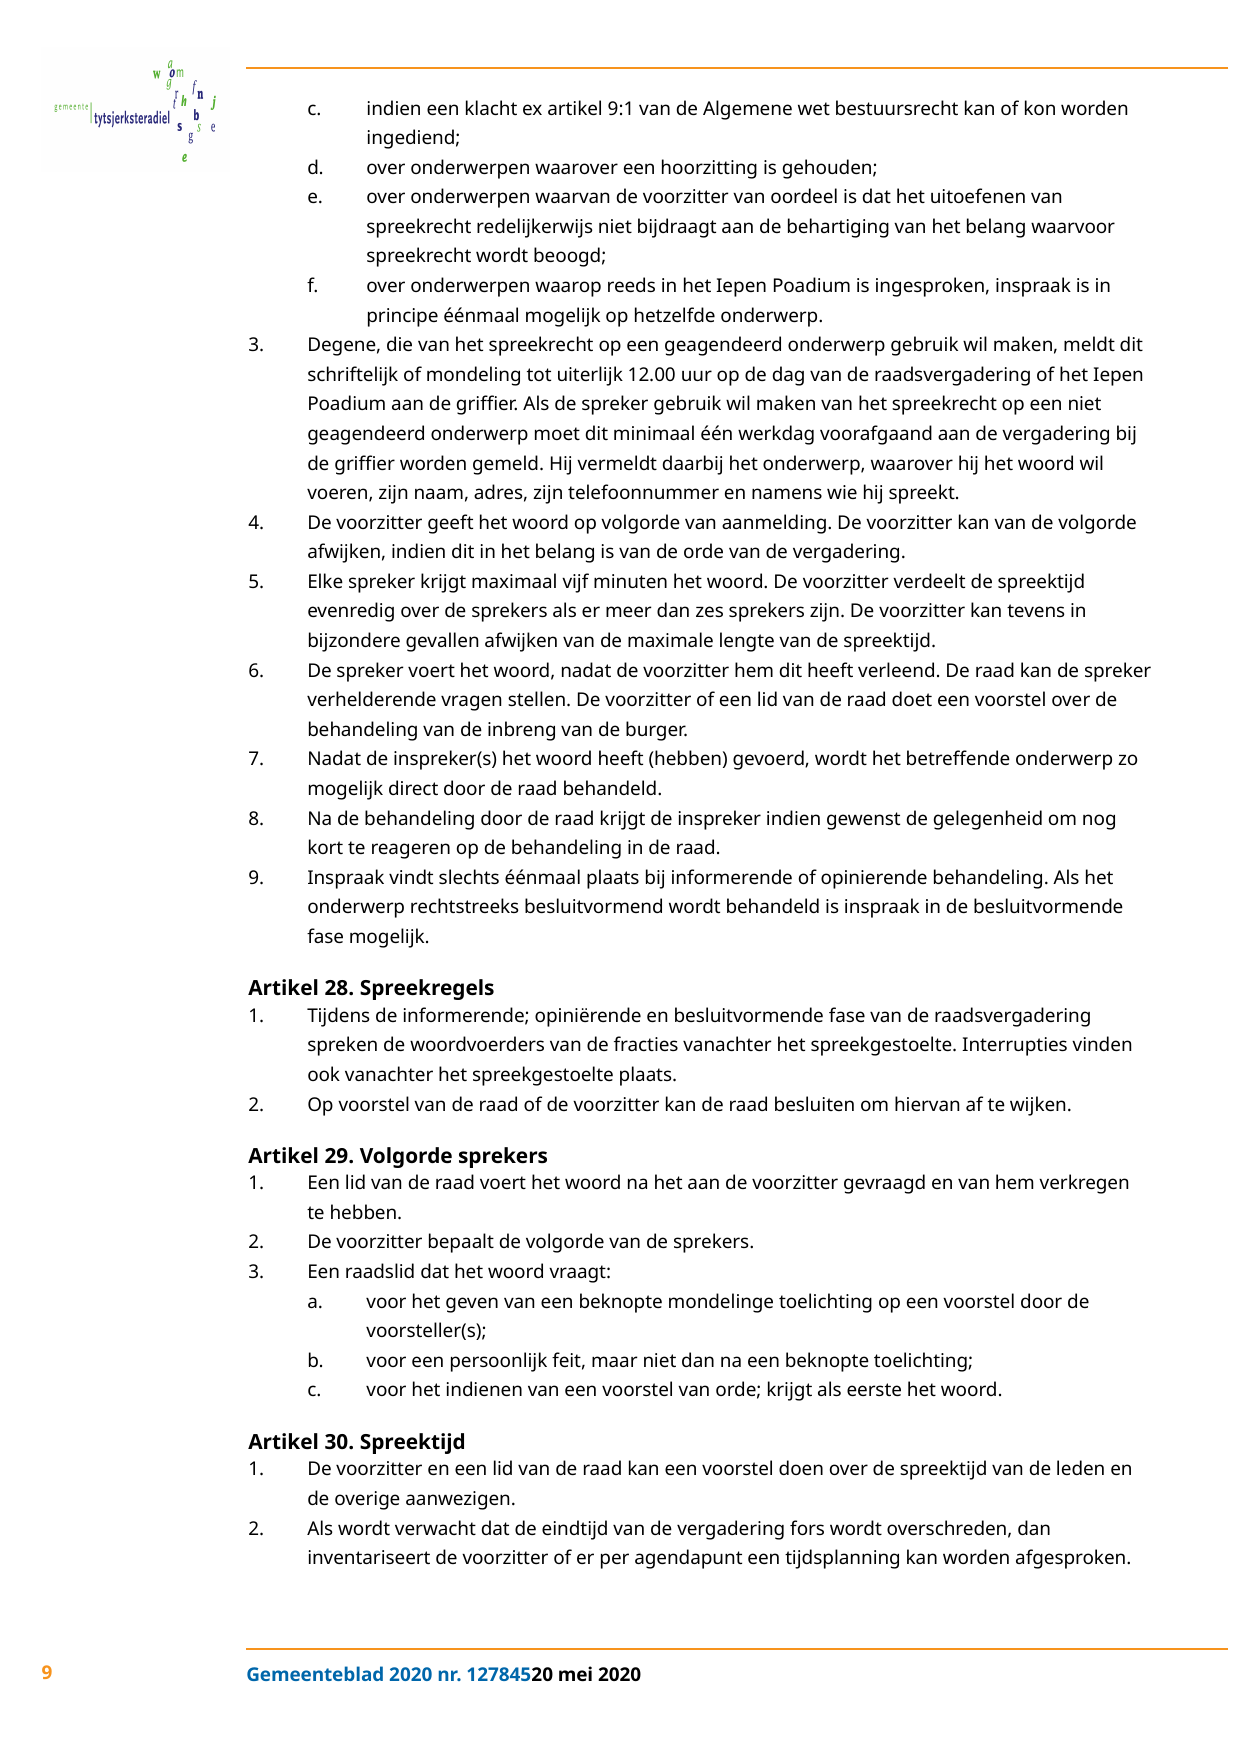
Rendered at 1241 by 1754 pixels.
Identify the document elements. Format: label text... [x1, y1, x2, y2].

list De voorzitter en een lid van de raad kan een voorstel doen over de spreektijd van de leden en de overige aanwezigen. [248, 1456, 1152, 1511]
list Een raadslid dat het woord vraagt: [248, 1258, 1152, 1284]
list voor het geven van een beknopte mondelinge toelichting op een voorstel door de voorsteller(s); [307, 1288, 1152, 1343]
text Artikel 30. Spreektijd [248, 1427, 1152, 1456]
list over onderwerpen waarop reeds in het Iepen Poadium is ingesproken, inspraak is in principe éénmaal mogelijk op hetzelfde onderwerp. [307, 272, 1152, 328]
list Elke spreker krijgt maximaal vijf minuten het woord. De voorzitter verdeelt de spreektijd evenredig over de sprekers als er meer dan zes sprekers zijn. De voorzitter kan tevens in bijzondere gevallen afwijken van de maximale lengte van de spreektijd. [248, 568, 1152, 653]
list voor het indienen van een voorstel van orde; krijgt als eerste het woord. [307, 1377, 1152, 1402]
list Een lid van de raad voert het woord na het aan de voorzitter gevraagd en van hem verkregen te hebben. [248, 1169, 1152, 1225]
list Nadat de inspreker(s) het woord heeft (hebben) gevoerd, wordt het betreffende onderwerp zo mogelijk direct door de raad behandeld. [248, 746, 1152, 801]
list De voorzitter bepaalt de volgorde van de sprekers. [248, 1229, 1152, 1254]
list over onderwerpen waarover een hoorzitting is gehouden; [307, 154, 1152, 180]
list indien een klacht ex artikel 9:1 van de Algemene wet bestuursrecht kan of kon worden ingediend; [307, 95, 1152, 150]
picture [41, 47, 231, 172]
list Als wordt verwacht dat de eindtijd van de vergadering fors wordt overschreden, dan inventariseert de voorzitter of er per agendapunt een tijdsplanning kan worden afgesproken. [248, 1515, 1152, 1570]
text Artikel 29. Volgorde sprekers [248, 1141, 1152, 1169]
list De voorzitter geeft het woord op volgorde van aanmelding. De voorzitter kan van de volgorde afwijken, indien dit in het belang is van de orde van de vergadering. [248, 509, 1152, 564]
list Na de behandeling door de raad krijgt de inspreker indien gewenst de gelegenheid om nog kort te reageren op de behandeling in de raad. [248, 805, 1152, 860]
list voor een persoonlijk feit, maar niet dan na een beknopte toelichting; [307, 1347, 1152, 1373]
list Tijdens de informerende; opiniërende en besluitvormende fase van de raadsvergadering spreken de woordvoerders van de fracties vanachter het spreekgestoelte. Interrupties vinden ook vanachter het spreekgestoelte plaats. [248, 1002, 1152, 1087]
list Degene, die van het spreekrecht op een geagendeerd onderwerp gebruik wil maken, meldt dit schriftelijk of mondeling tot uiterlijk 12.00 uur op de dag van de raadsvergadering of het Iepen Poadium aan de griffier. Als de spreker gebruik wil maken van het spreekrecht op een niet geagendeerd onderwerp moet dit minimaal één werkdag voorafgaand aan de vergadering bij de griffier worden gemeld. Hij vermeldt daarbij het onderwerp, waarover hij het woord wil voeren, zijn naam, adres, zijn telefoonnummer en namens wie hij spreekt. [248, 331, 1152, 505]
list De spreker voert het woord, nadat de voorzitter hem dit heeft verleend. De raad kan de spreker verhelderende vragen stellen. De voorzitter of een lid van de raad doet een voorstel over de behandeling van de inbreng van de burger. [248, 657, 1152, 742]
list over onderwerpen waarvan de voorzitter van oordeel is dat het uitoefenen van spreekrecht redelijkerwijs niet bijdraagt aan de behartiging van het belang waarvoor spreekrecht wordt beoogd; [307, 183, 1152, 268]
list Op voorstel van de raad of de voorzitter kan de raad besluiten om hiervan af te wijken. [248, 1091, 1152, 1116]
text Artikel 28. Spreekregels [248, 973, 1152, 1002]
list Inspraak vindt slechts éénmaal plaats bij informerende of opinierende behandeling. Als het onderwerp rechtstreeks besluitvormend wordt behandeld is inspraak in de besluitvormende fase mogelijk. [248, 864, 1152, 949]
